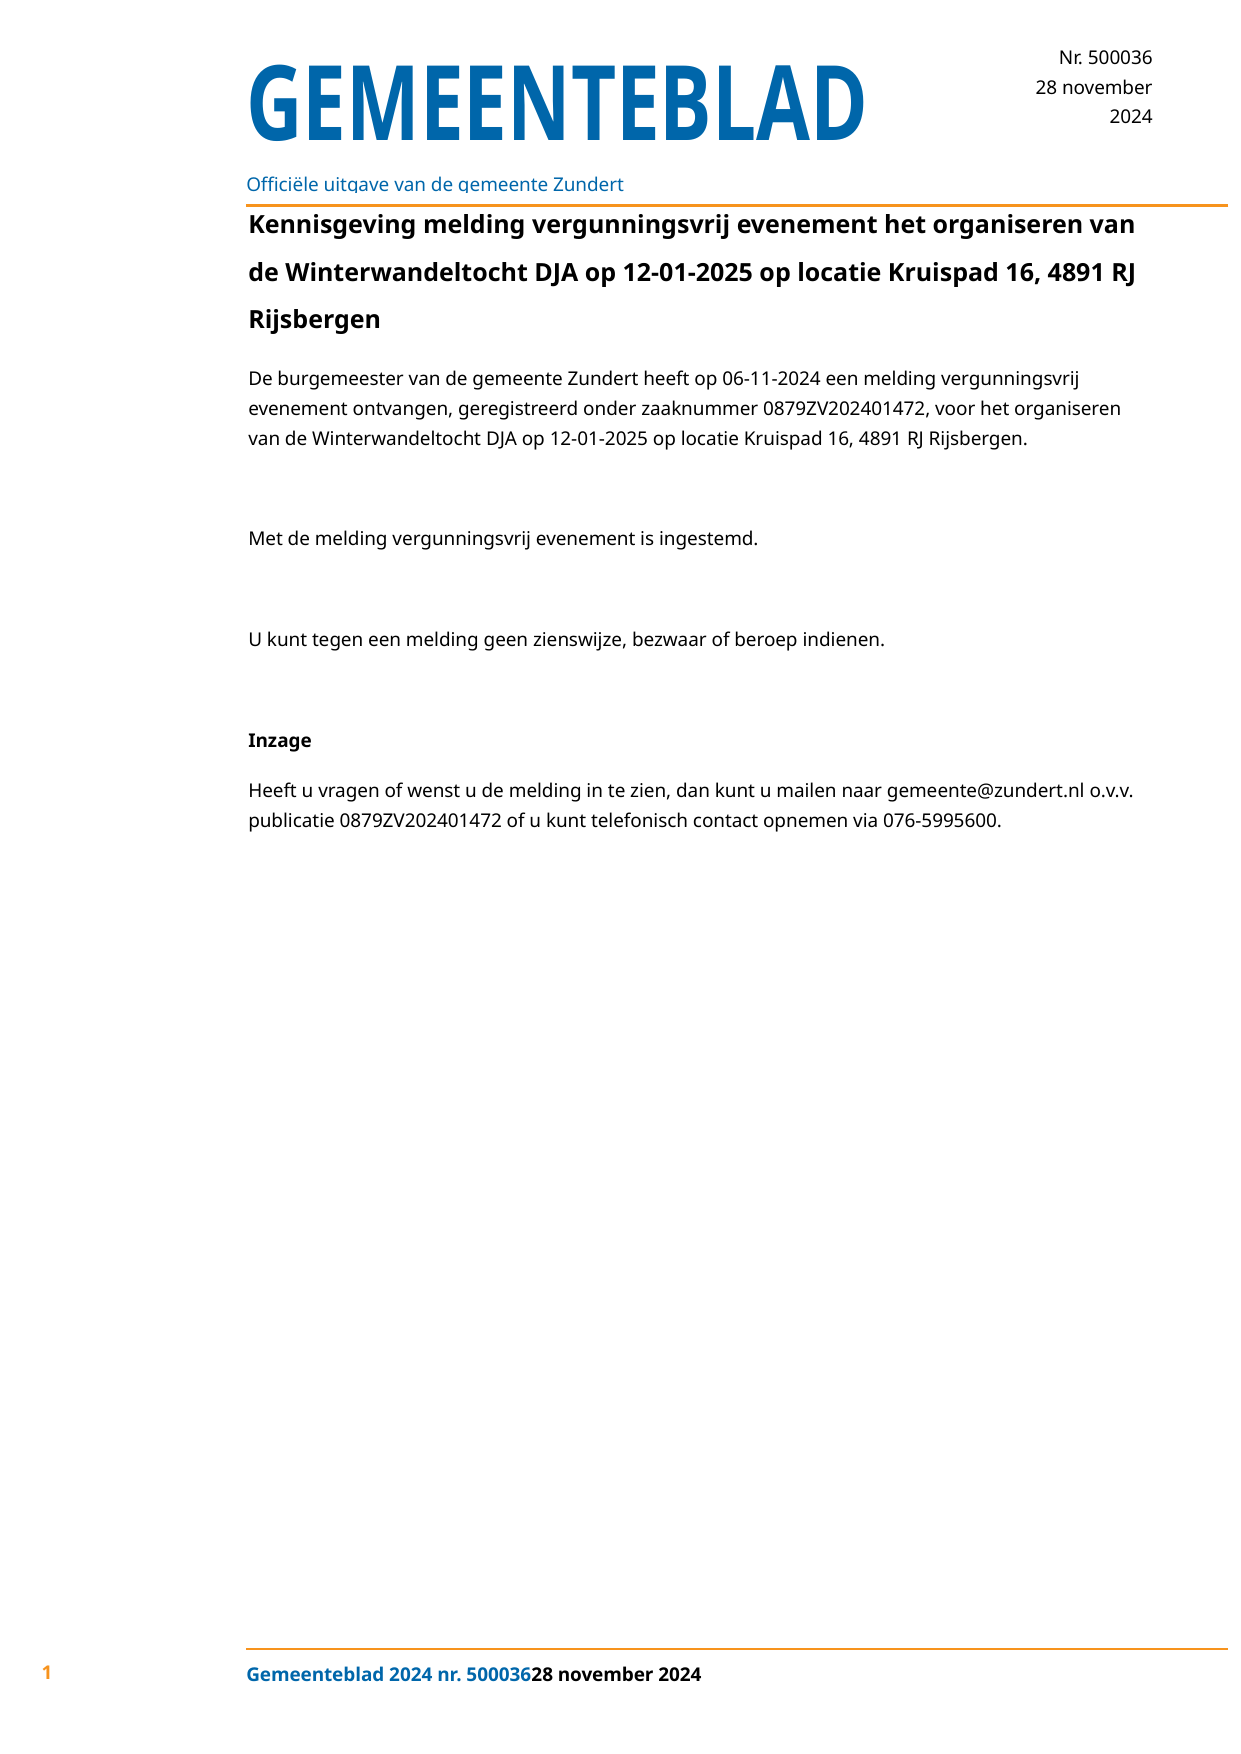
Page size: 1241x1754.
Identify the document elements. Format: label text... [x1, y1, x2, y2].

text Heeft u vragen of wenst u de melding in te zien, dan kunt u mailen naar gemeente@zundert.nl o.v.v. publicatie 0879ZV202401472 of u kunt telefonisch contact opnemen via 076-5995600. [248, 778, 1152, 833]
text Met de melding vergunningsvrij evenement is ingestemd. [248, 526, 1152, 551]
text U kunt tegen een melding geen zienswijze, bezwaar of beroep indienen. [248, 626, 1152, 652]
text Inzage [248, 727, 1152, 753]
text Kennisgeving melding vergunningsvrij evenement het organiseren van de Winterwandeltocht DJA op 12-01-2025 op locatie Kruispad 16, 4891 RJ Rijsbergen [248, 207, 1152, 336]
text De burgemeester van de gemeente Zundert heeft op 06-11-2024 een melding vergunningsvrij evenement ontvangen, geregistreerd onder zaaknummer 0879ZV202401472, voor het organiseren van de Winterwandeltocht DJA op 12-01-2025 op locatie Kruispad 16, 4891 RJ Rijsbergen. [248, 366, 1152, 450]
picture [41, 47, 231, 172]
